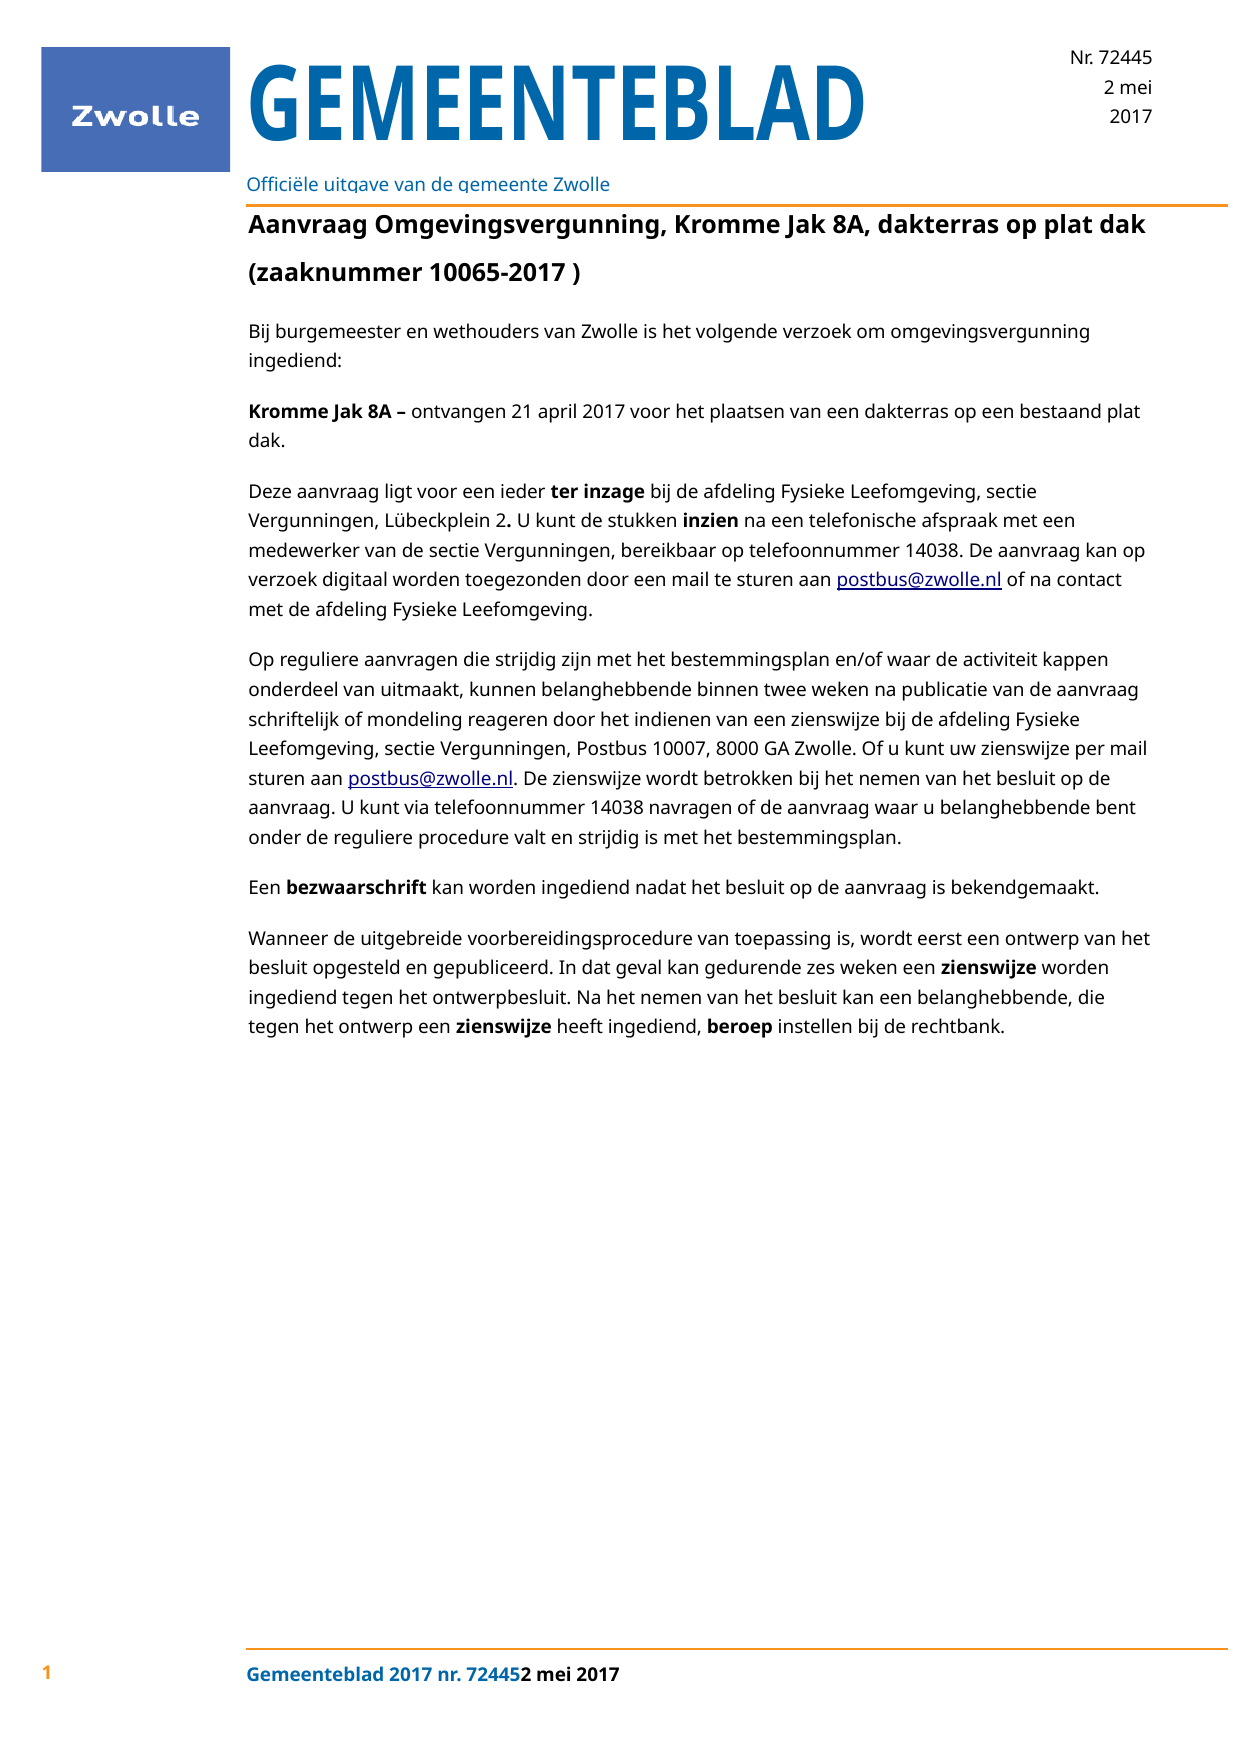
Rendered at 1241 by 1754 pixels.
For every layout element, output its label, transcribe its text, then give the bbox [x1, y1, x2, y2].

text Deze aanvraag ligt voor een ieder ter inzage bij de afdeling Fysieke Leefomgeving, sectie Vergunningen, Lübeckplein 2. U kunt de stukken inzien na een telefonische afspraak met een medewerker van de sectie Vergunningen, bereikbaar op telefoonnummer 14038. De aanvraag kan op verzoek digitaal worden toegezonden door een mail te sturen aan postbus@zwolle.nl of na contact met de afdeling Fysieke Leefomgeving. [248, 478, 1152, 622]
picture [41, 47, 231, 172]
text Op reguliere aanvragen die strijdig zijn met het bestemmingsplan en/of waar de activiteit kappen onderdeel van uitmaakt, kunnen belanghebbende binnen twee weken na publicatie van de aanvraag schriftelijk of mondeling reageren door het indienen van een zienswijze bij de afdeling Fysieke Leefomgeving, sectie Vergunningen, Postbus 10007, 8000 GA Zwolle. Of u kunt uw zienswijze per mail sturen aan postbus@zwolle.nl. De zienswijze wordt betrokken bij het nemen van het besluit op de aanvraag. U kunt via telefoonnummer 14038 navragen of de aanvraag waar u belanghebbende bent onder de reguliere procedure valt en strijdig is met het bestemmingsplan. [248, 647, 1152, 850]
text Wanneer de uitgebreide voorbereidingsprocedure van toepassing is, wordt eerst een ontwerp van het besluit opgesteld en gepubliceerd. In dat geval kan gedurende zes weken een zienswijze worden ingediend tegen het ontwerpbesluit. Na het nemen van het besluit kan een belanghebbende, die tegen het ontwerp een zienswijze heeft ingediend, beroep instellen bij de rechtbank. [248, 925, 1152, 1039]
text Bij burgemeester en wethouders van Zwolle is het volgende verzoek om omgevingsvergunning ingediend: [248, 318, 1152, 373]
text Aanvraag Omgevingsvergunning, Kromme Jak 8A, dakterras op plat dak (zaaknummer 10065-2017 ) [248, 207, 1152, 288]
text Kromme Jak 8A – ontvangen 21 april 2017 voor het plaatsen van een dakterras op een bestaand plat dak. [248, 398, 1152, 453]
text Een bezwaarschrift kan worden ingediend nadat het besluit op de aanvraag is bekendgemaakt. [248, 874, 1152, 900]
